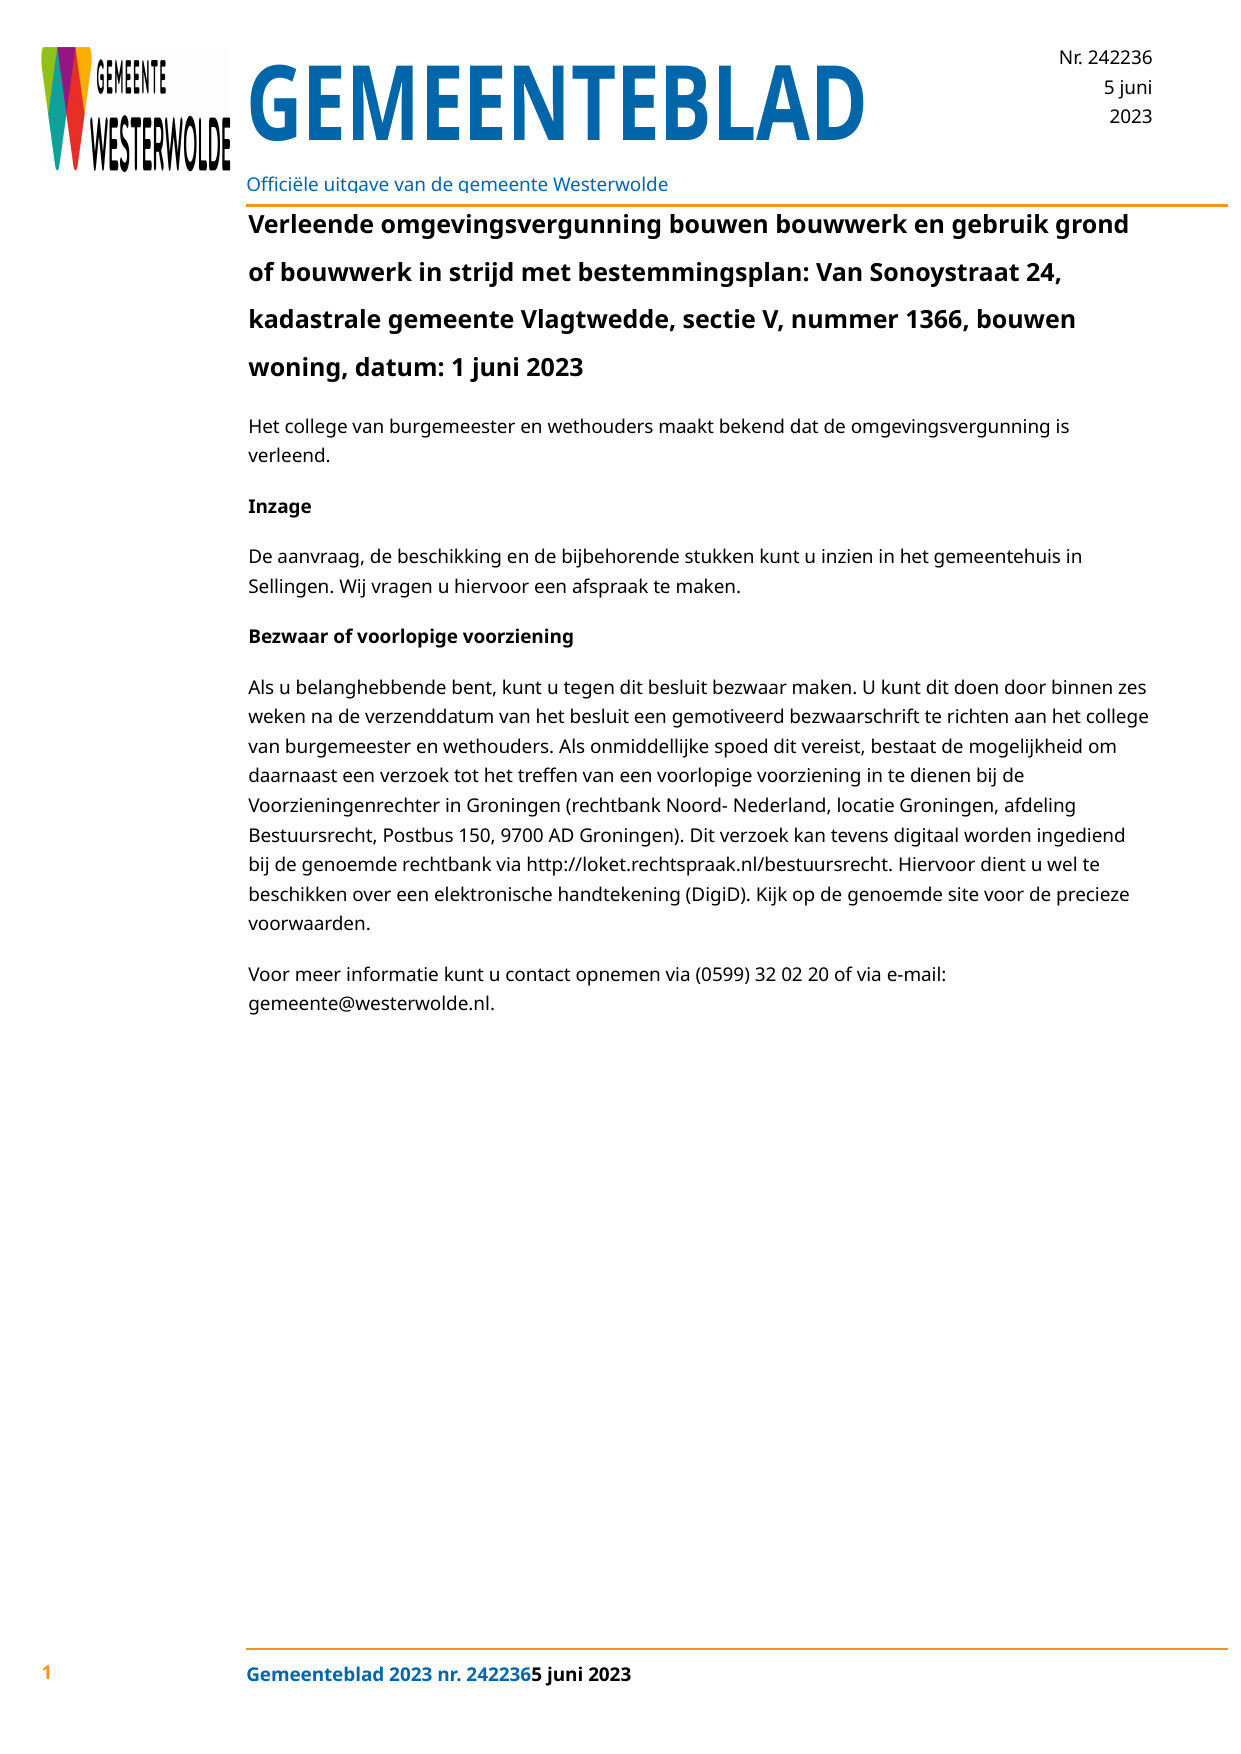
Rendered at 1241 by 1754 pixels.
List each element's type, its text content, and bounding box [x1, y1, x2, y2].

text Het college van burgemeester en wethouders maakt bekend dat de omgevingsvergunning is verleend. [248, 413, 1152, 468]
text Als u belanghebbende bent, kunt u tegen dit besluit bezwaar maken. U kunt dit doen door binnen zes weken na de verzenddatum van het besluit een gemotiveerd bezwaarschrift te richten aan het college van burgemeester en wethouders. Als onmiddellijke spoed dit vereist, bestaat de mogelijkheid om daarnaast een verzoek tot het treffen van een voorlopige voorziening in te dienen bij de Voorzieningenrechter in Groningen (rechtbank Noord- Nederland, locatie Groningen, afdeling Bestuursrecht, Postbus 150, 9700 AD Groningen). Dit verzoek kan tevens digitaal worden ingediend bij de genoemde rechtbank via http://loket.rechtspraak.nl/bestuursrecht. Hiervoor dient u wel te beschikken over een elektronische handtekening (DigiD). Kijk op de genoemde site voor de precieze voorwaarden. [248, 674, 1152, 936]
text Voor meer informatie kunt u contact opnemen via (0599) 32 02 20 of via e-mail: gemeente@westerwolde.nl. [248, 961, 1152, 1016]
text Verleende omgevingsvergunning bouwen bouwwerk en gebruik grond of bouwwerk in strijd met bestemmingsplan: Van Sonoystraat 24, kadastrale gemeente Vlagtwedde, sectie V, nummer 1366, bouwen woning, datum: 1 juni 2023 [248, 207, 1152, 384]
text Bezwaar of voorlopige voorziening [248, 623, 1152, 649]
text Inzage [248, 493, 1152, 519]
picture [41, 47, 231, 172]
text De aanvraag, de beschikking en de bijbehorende stukken kunt u inzien in het gemeentehuis in Sellingen. Wij vragen u hiervoor een afspraak te maken. [248, 543, 1152, 599]
